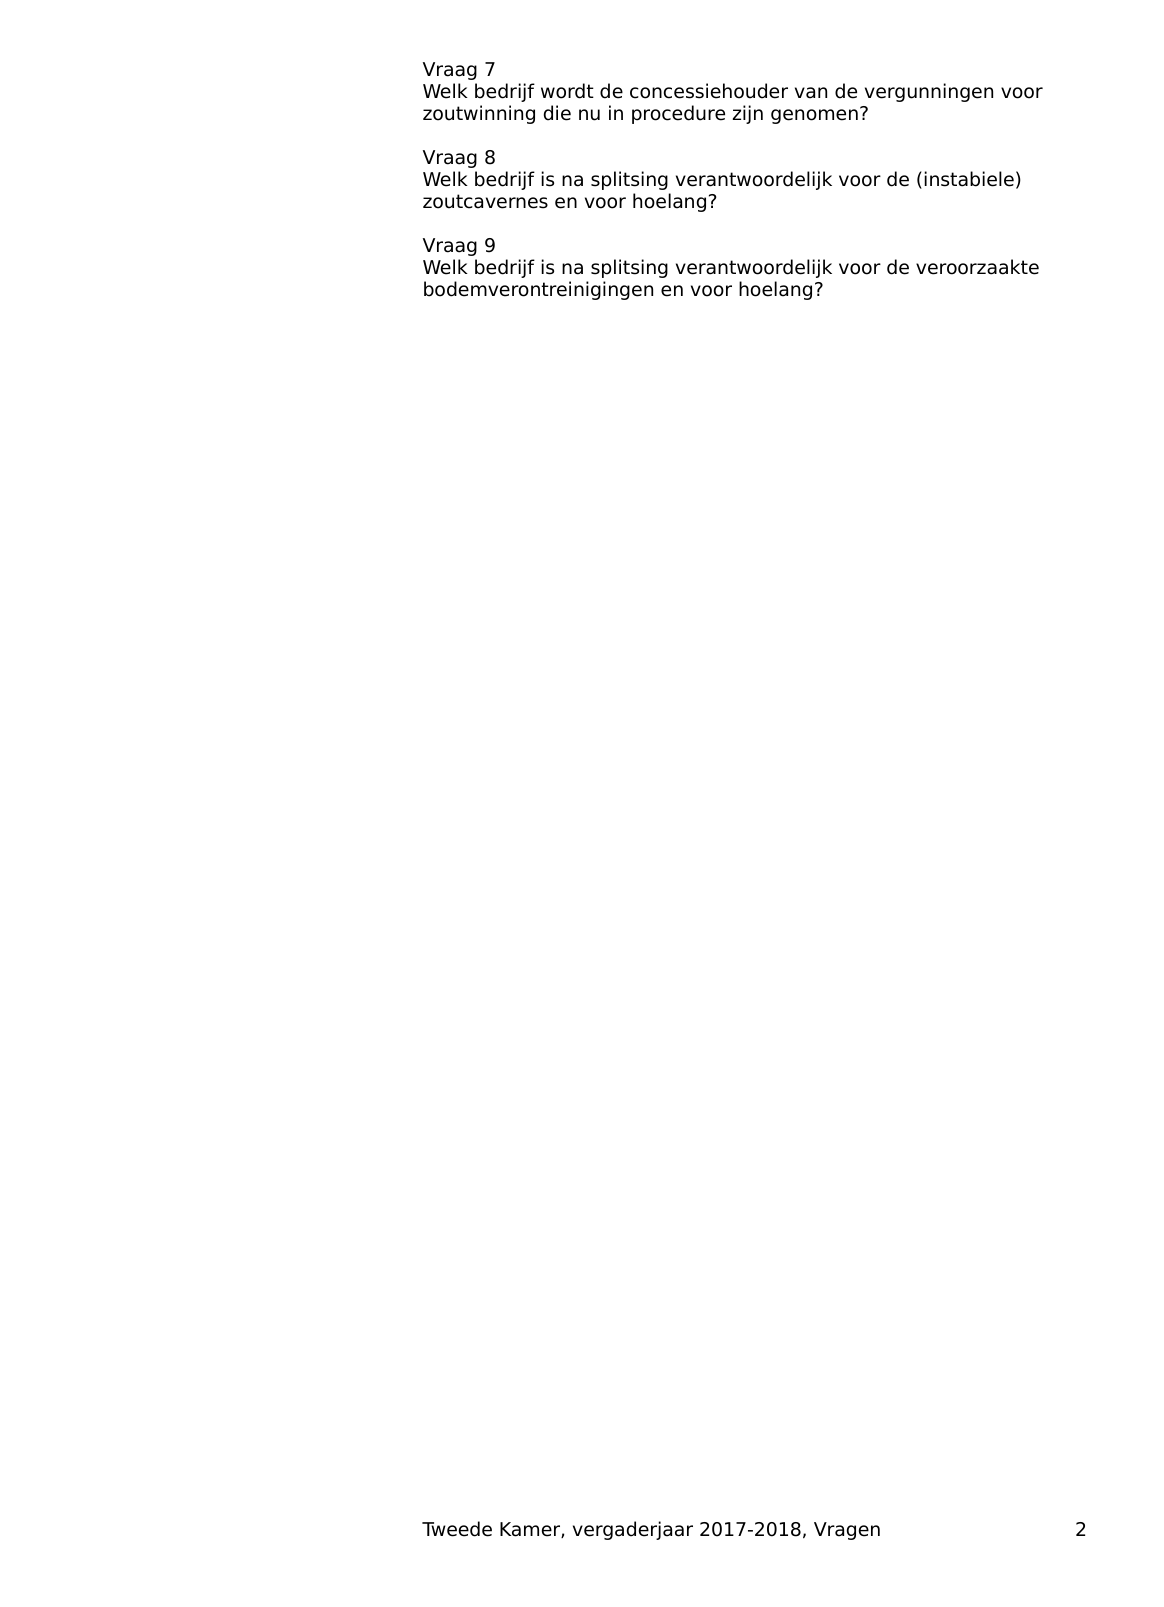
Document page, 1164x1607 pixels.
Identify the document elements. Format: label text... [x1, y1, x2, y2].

text Welk bedrijf is na splitsing verantwoordelijk voor de (instabiele) zoutcavernes en voor hoelang? [422, 169, 1087, 213]
text Vraag 8 [422, 147, 1087, 169]
text Vraag 7 [422, 59, 1087, 81]
text Welk bedrijf is na splitsing verantwoordelijk voor de veroorzaakte bodemverontreinigingen en voor hoelang? [422, 257, 1087, 301]
text Welk bedrijf wordt de concessiehouder van de vergunningen voor zoutwinning die nu in procedure zijn genomen? [422, 81, 1087, 125]
text Vraag 9 [422, 235, 1087, 257]
